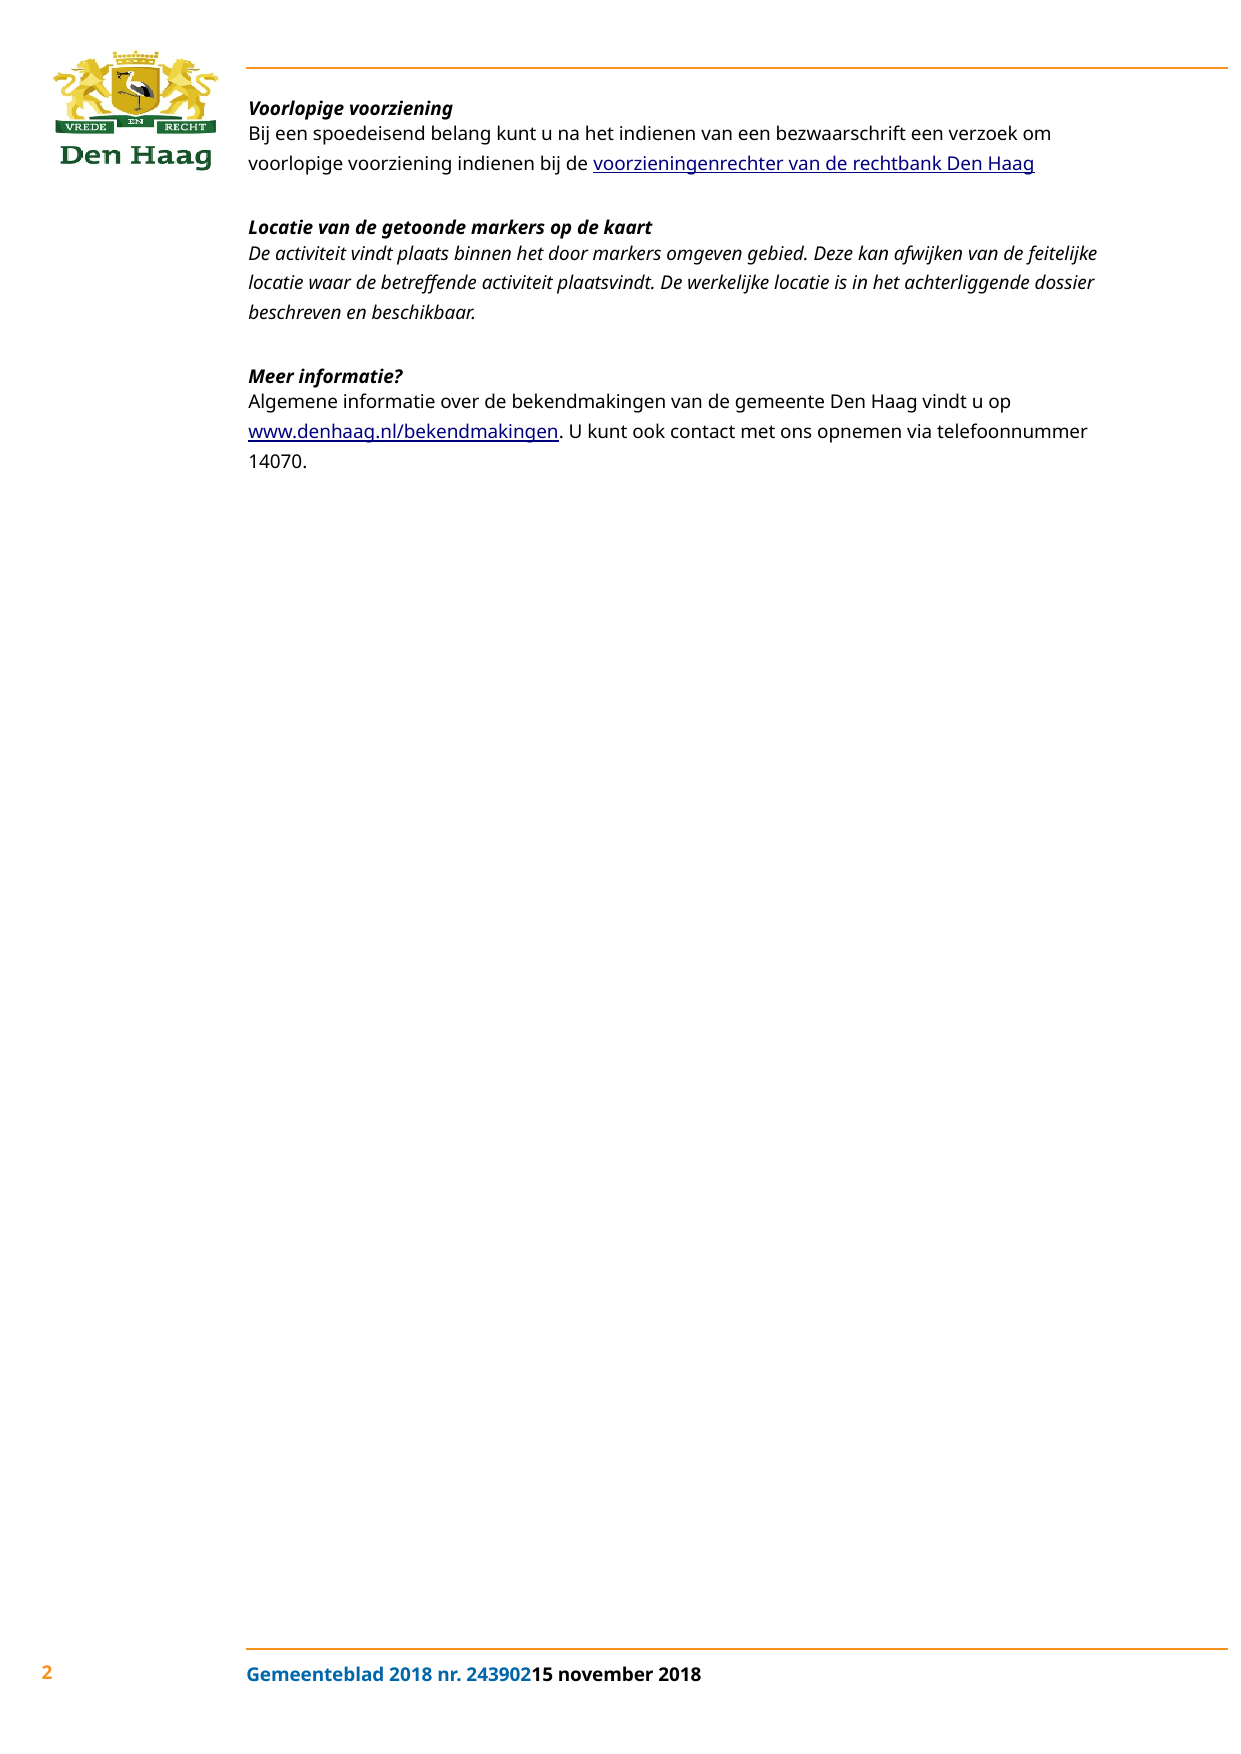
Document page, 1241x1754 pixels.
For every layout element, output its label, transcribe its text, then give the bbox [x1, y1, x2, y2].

text Meer informatie? [248, 363, 1152, 389]
text Voorlopige voorziening [248, 95, 1152, 121]
text Bij een spoedeisend belang kunt u na het indienen van een bezwaarschrift een verzoek om voorlopige voorziening indienen bij de voorzieningenrechter van de rechtbank Den Haag [248, 121, 1152, 176]
text Algemene informatie over de bekendmakingen van de gemeente Den Haag vindt u op www.denhaag.nl/bekendmakingen. U kunt ook contact met ons opnemen via telefoonnummer 14070. [248, 389, 1152, 473]
text Locatie van de getoonde markers op de kaart [248, 214, 1152, 240]
text De activiteit vindt plaats binnen het door markers omgeven gebied. Deze kan afwijken van de feitelijke locatie waar de betreffende activiteit plaatsvindt. De werkelijke locatie is in het achterliggende dossier beschreven en beschikbaar. [248, 240, 1152, 325]
picture [41, 47, 231, 172]
